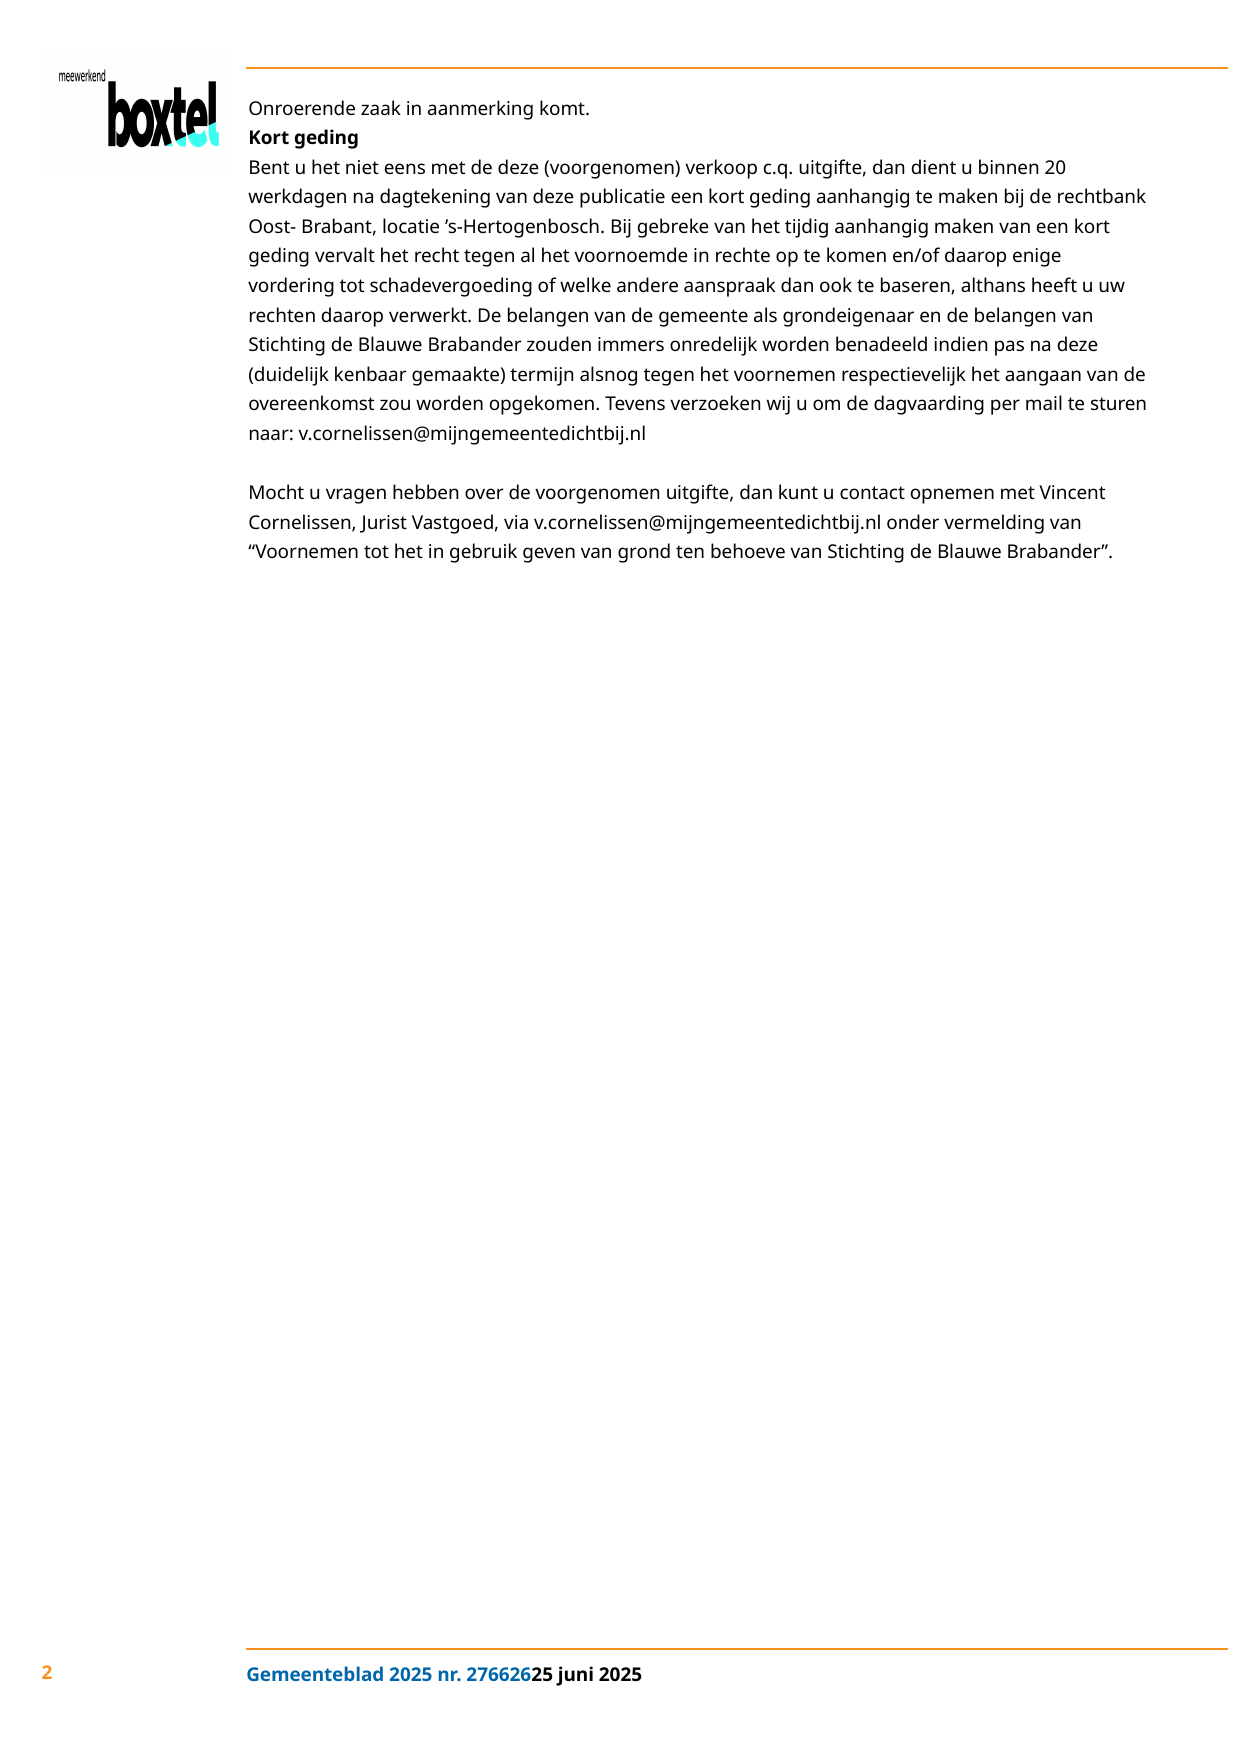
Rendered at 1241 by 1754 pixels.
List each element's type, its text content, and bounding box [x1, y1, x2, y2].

picture [41, 47, 231, 172]
text Bent u het niet eens met de deze (voorgenomen) verkoop c.q. uitgifte, dan dient u binnen 20 werkdagen na dagtekening van deze publicatie een kort geding aanhangig te maken bij de rechtbank Oost- Brabant, locatie ’s-Hertogenbosch. Bij gebreke van het tijdig aanhangig maken van een kort geding vervalt het recht tegen al het voornoemde in rechte op te komen en/of daarop enige vordering tot schadevergoeding of welke andere aanspraak dan ook te baseren, althans heeft u uw rechten daarop verwerkt. De belangen van de gemeente als grondeigenaar en de belangen van Stichting de Blauwe Brabander zouden immers onredelijk worden benadeeld indien pas na deze (duidelijk kenbaar gemaakte) termijn alsnog tegen het voornemen respectievelijk het aangaan van de overeenkomst zou worden opgekomen. Tevens verzoeken wij u om de dagvaarding per mail te sturen naar: v.cornelissen@mijngemeentedichtbij.nl [248, 154, 1152, 446]
text Kort geding [248, 124, 1152, 150]
text Mocht u vragen hebben over de voorgenomen uitgifte, dan kunt u contact opnemen met Vincent Cornelissen, Jurist Vastgoed, via v.cornelissen@mijngemeentedichtbij.nl onder vermelding van “Voornemen tot het in gebruik geven van grond ten behoeve van Stichting de Blauwe Brabander”. [248, 479, 1152, 564]
text Onroerende zaak in aanmerking komt. [248, 95, 1152, 121]
